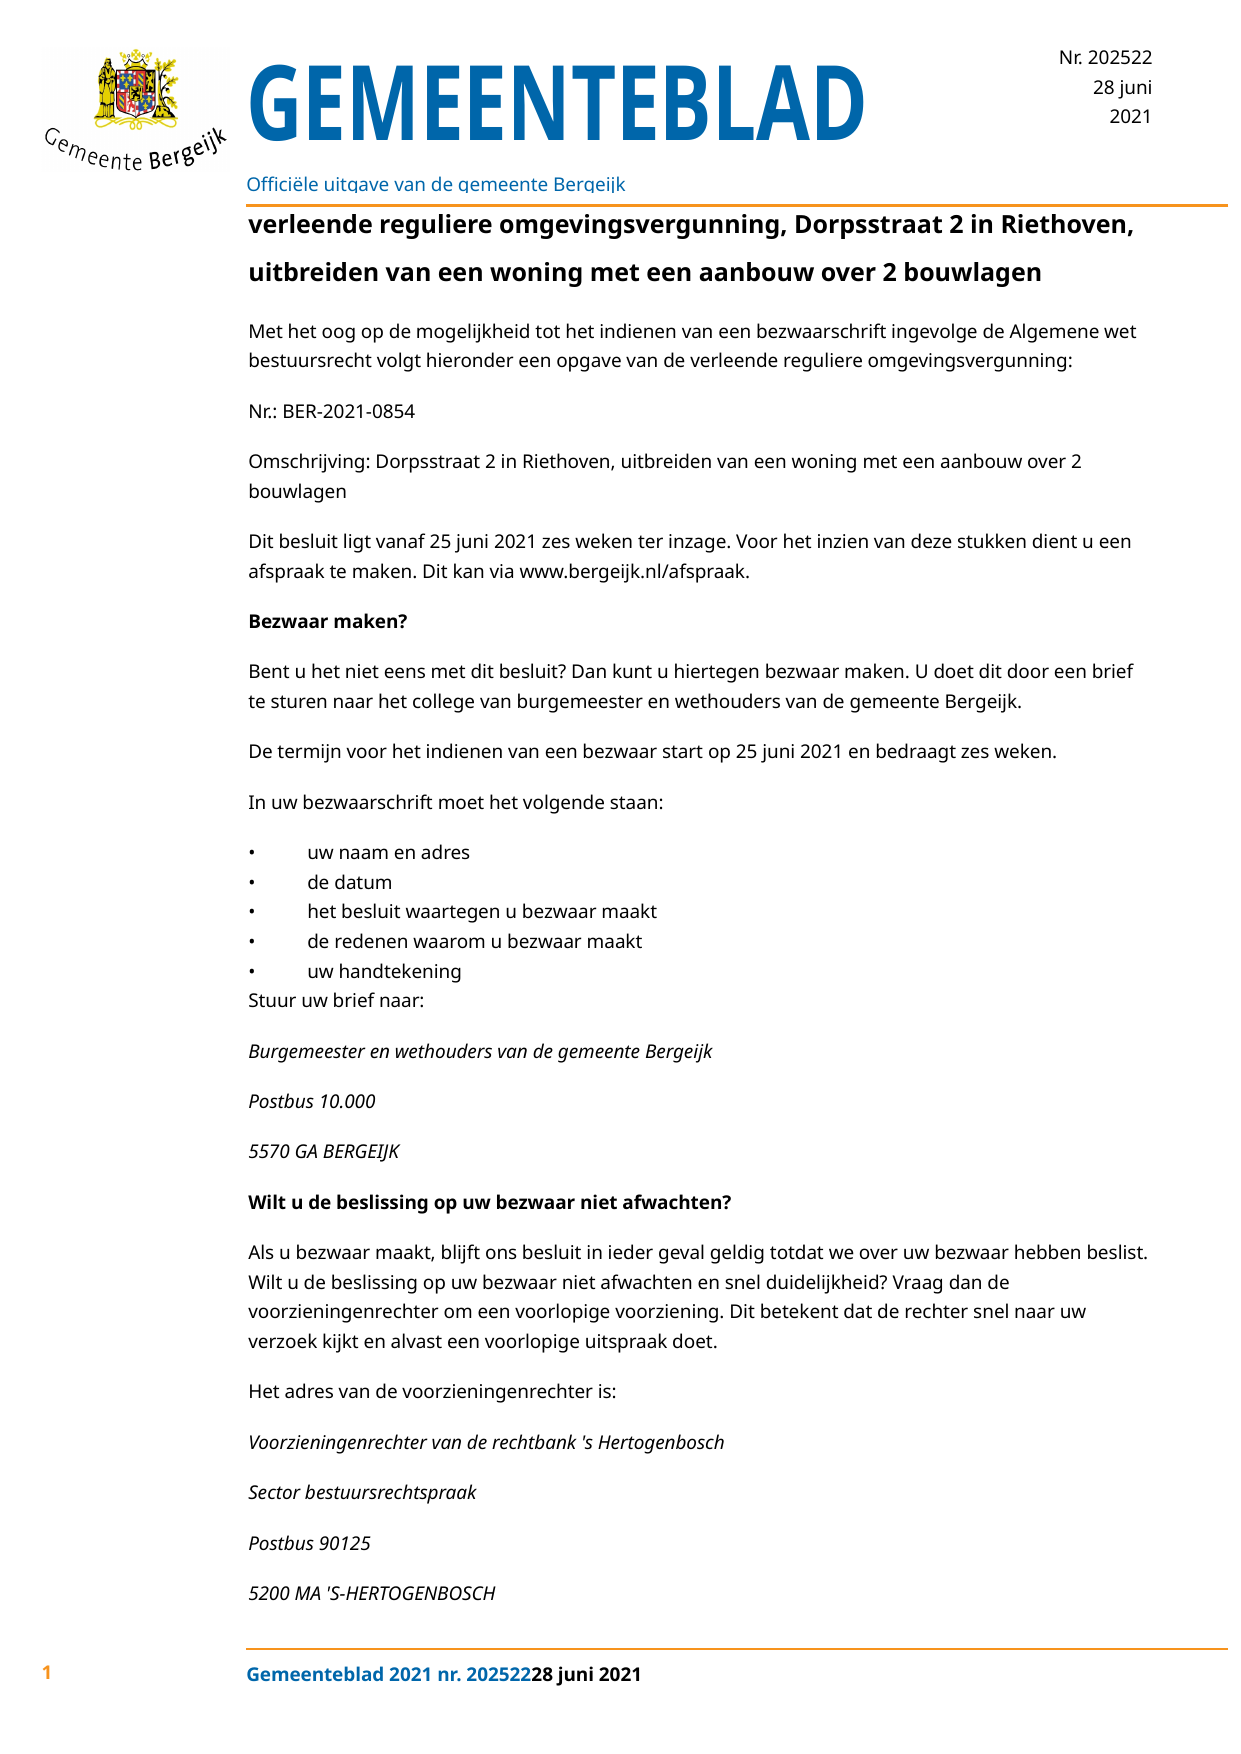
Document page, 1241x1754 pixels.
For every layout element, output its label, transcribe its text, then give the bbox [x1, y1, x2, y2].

text Postbus 10.000 [248, 1088, 1152, 1114]
text Nr.: BER-2021-0854 [248, 398, 1152, 424]
text Omschrijving: Dorpsstraat 2 in Riethoven, uitbreiden van een woning met een aanbouw over 2 bouwlagen [248, 448, 1152, 504]
text Stuur uw brief naar: [248, 987, 1152, 1013]
text Voorzieningenrechter van de rechtbank 's Hertogenbosch [248, 1429, 1152, 1455]
list de redenen waarom u bezwaar maakt [248, 928, 1152, 954]
text Dit besluit ligt vanaf 25 juni 2021 zes weken ter inzage. Voor het inzien van deze stukken dient u een afspraak te maken. Dit kan via www.bergeijk.nl/afspraak. [248, 528, 1152, 584]
list de datum [248, 869, 1152, 895]
list uw handtekening [248, 958, 1152, 984]
text Bent u het niet eens met dit besluit? Dan kunt u hiertegen bezwaar maken. U doet dit door een brief te sturen naar het college van burgemeester en wethouders van de gemeente Bergeijk. [248, 659, 1152, 714]
text Wilt u de beslissing op uw bezwaar niet afwachten? [248, 1189, 1152, 1215]
picture [41, 47, 231, 172]
text In uw bezwaarschrift moet het volgende staan: [248, 789, 1152, 815]
text Met het oog op de mogelijkheid tot het indienen van een bezwaarschrift ingevolge de Algemene wet bestuursrecht volgt hieronder een opgave van de verleende reguliere omgevingsvergunning: [248, 318, 1152, 373]
text verleende reguliere omgevingsvergunning, Dorpsstraat 2 in Riethoven, uitbreiden van een woning met een aanbouw over 2 bouwlagen [248, 207, 1152, 288]
text De termijn voor het indienen van een bezwaar start op 25 juni 2021 en bedraagt zes weken. [248, 739, 1152, 764]
text Het adres van de voorzieningenrechter is: [248, 1379, 1152, 1404]
text Postbus 90125 [248, 1530, 1152, 1556]
list uw naam en adres [248, 839, 1152, 865]
list het besluit waartegen u bezwaar maakt [248, 899, 1152, 924]
text Burgemeester en wethouders van de gemeente Bergeijk [248, 1038, 1152, 1064]
text 5570 GA BERGEIJK [248, 1139, 1152, 1164]
text Bezwaar maken? [248, 608, 1152, 634]
text 5200 MA 'S-HERTOGENBOSCH [248, 1580, 1152, 1606]
text Als u bezwaar maakt, blijft ons besluit in ieder geval geldig totdat we over uw bezwaar hebben beslist. Wilt u de beslissing op uw bezwaar niet afwachten en snel duidelijkheid? Vraag dan de voorzieningenrechter om een voorlopige voorziening. Dit betekent dat de rechter snel naar uw verzoek kijkt en alvast een voorlopige uitspraak doet. [248, 1239, 1152, 1354]
text Sector bestuursrechtspraak [248, 1479, 1152, 1505]
